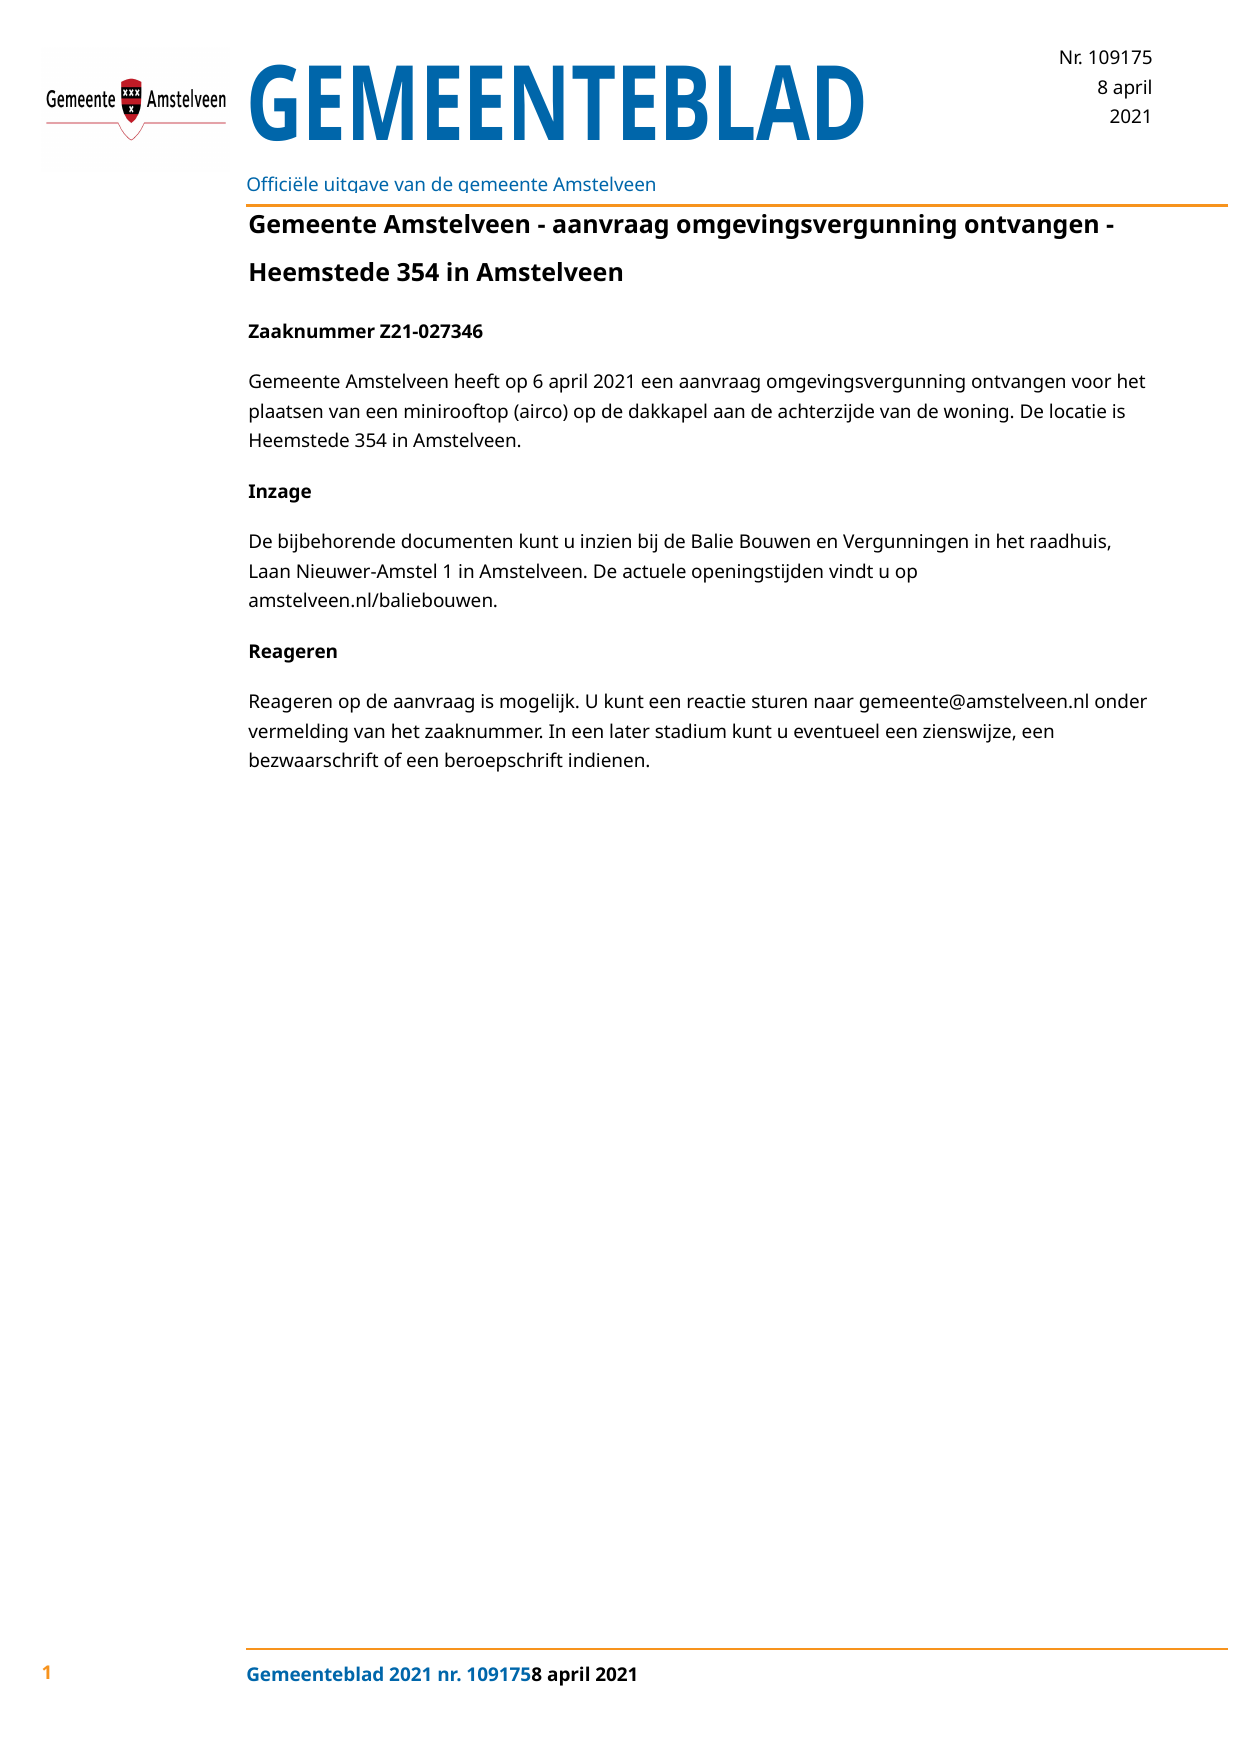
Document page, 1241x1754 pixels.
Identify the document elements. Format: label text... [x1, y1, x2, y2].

text Zaaknummer Z21-027346 [248, 318, 1152, 344]
text Reageren op de aanvraag is mogelijk. U kunt een reactie sturen naar gemeente@amstelveen.nl onder vermelding van het zaaknummer. In een later stadium kunt u eventueel een zienswijze, een bezwaarschrift of een beroepschrift indienen. [248, 688, 1152, 773]
text Gemeente Amstelveen heeft op 6 april 2021 een aanvraag omgevingsvergunning ontvangen voor het plaatsen van een minirooftop (airco) op de dakkapel aan de achterzijde van de woning. De locatie is Heemstede 354 in Amstelveen. [248, 368, 1152, 453]
picture [41, 47, 231, 172]
text Gemeente Amstelveen - aanvraag omgevingsvergunning ontvangen - Heemstede 354 in Amstelveen [248, 207, 1152, 288]
text Reageren [248, 638, 1152, 664]
text De bijbehorende documenten kunt u inzien bij de Balie Bouwen en Vergunningen in het raadhuis, Laan Nieuwer-Amstel 1 in Amstelveen. De actuele openingstijden vindt u op amstelveen.nl/baliebouwen. [248, 528, 1152, 613]
text Inzage [248, 478, 1152, 504]
